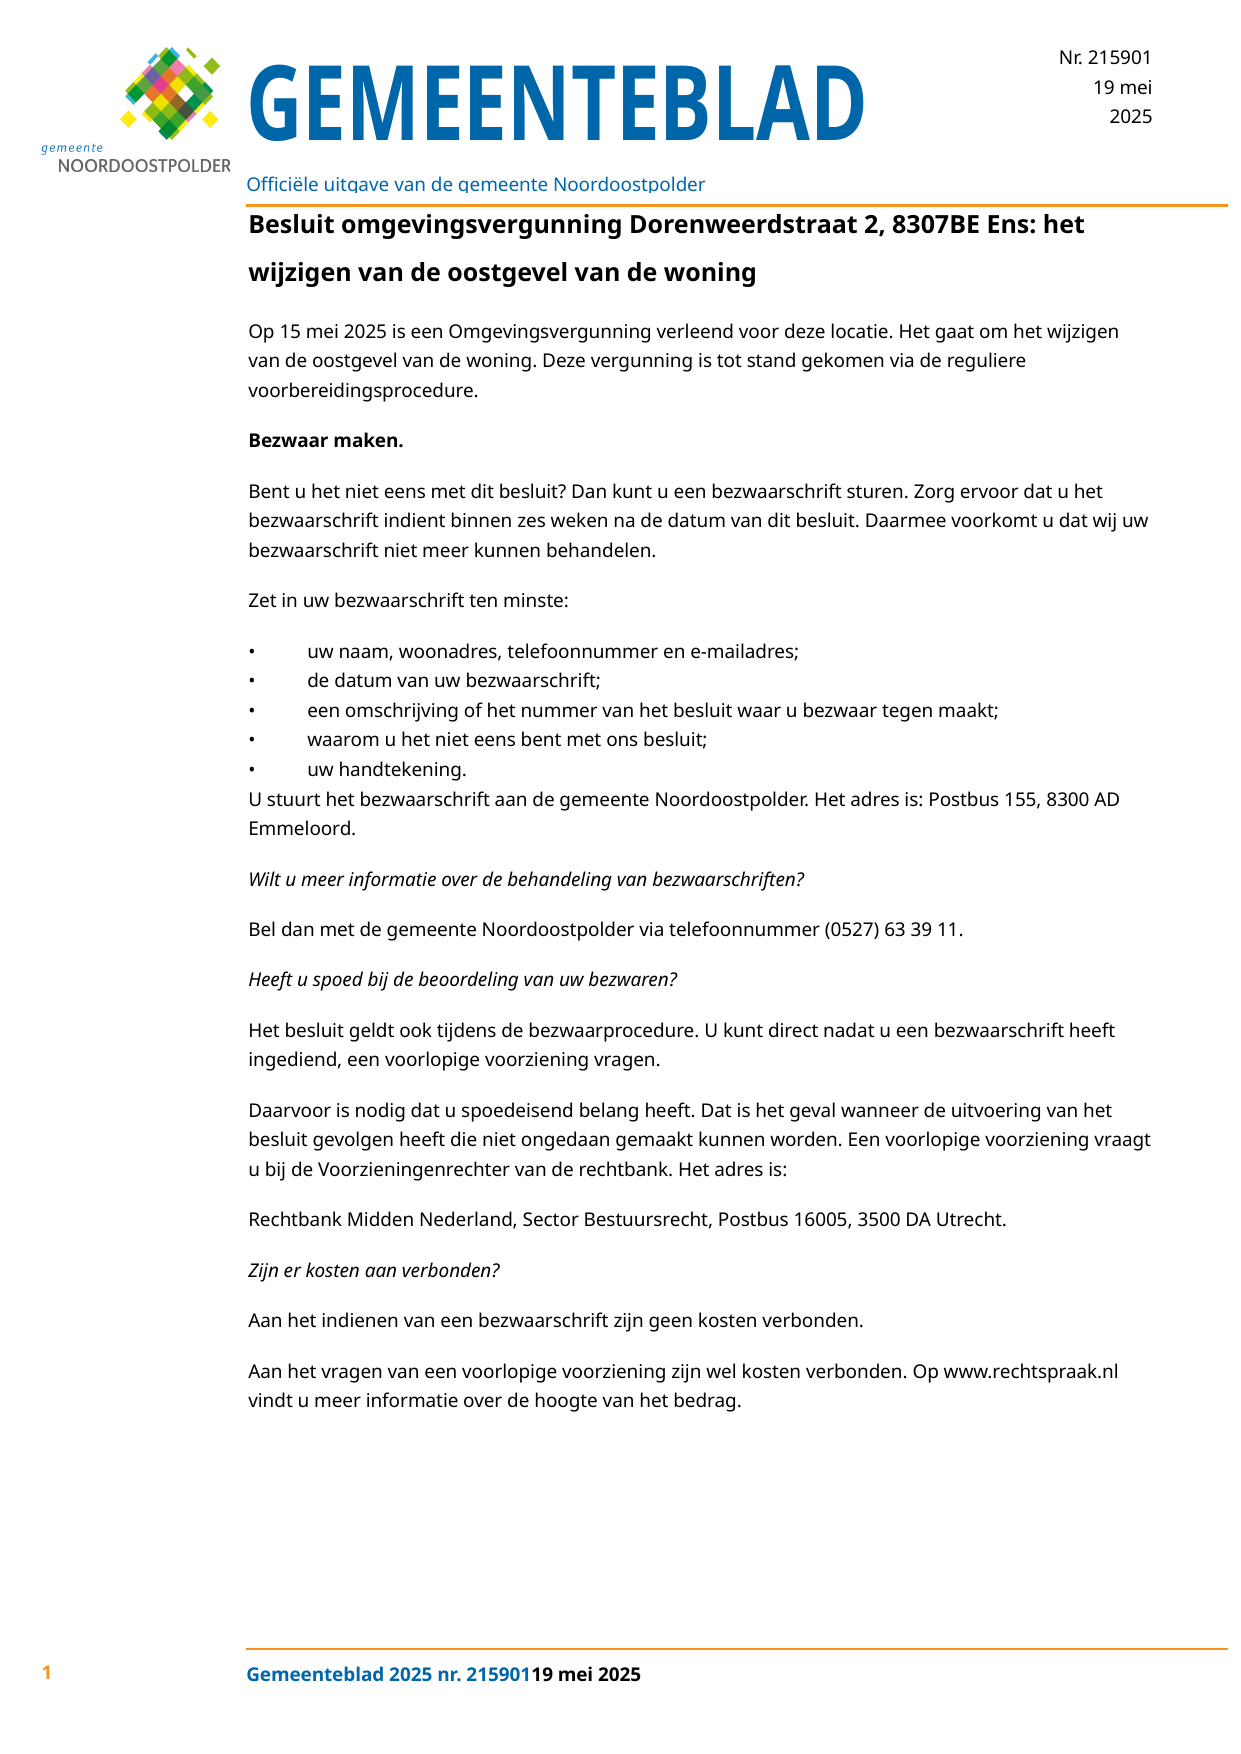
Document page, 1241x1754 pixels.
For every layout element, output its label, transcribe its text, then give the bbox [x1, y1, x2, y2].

list uw naam, woonadres, telefoonnummer en e-mailadres; [248, 638, 1152, 664]
text Het besluit geldt ook tijdens de bezwaarprocedure. U kunt direct nadat u een bezwaarschrift heeft ingediend, een voorlopige voorziening vragen. [248, 1017, 1152, 1072]
list een omschrijving of het nummer van het besluit waar u bezwaar tegen maakt; [248, 697, 1152, 723]
text Aan het indienen van een bezwaarschrift zijn geen kosten verbonden. [248, 1307, 1152, 1333]
text Zet in uw bezwaarschrift ten minste: [248, 587, 1152, 613]
text Wilt u meer informatie over de behandeling van bezwaarschriften? [248, 866, 1152, 892]
text Aan het vragen van een voorlopige voorziening zijn wel kosten verbonden. Op www.rechtspraak.nl vindt u meer informatie over de hoogte van het bedrag. [248, 1358, 1152, 1413]
list waarom u het niet eens bent met ons besluit; [248, 727, 1152, 752]
text Besluit omgevingsvergunning Dorenweerdstraat 2, 8307BE Ens: het wijzigen van de oostgevel van de woning [248, 207, 1152, 288]
text Bent u het niet eens met dit besluit? Dan kunt u een bezwaarschrift sturen. Zorg ervoor dat u het bezwaarschrift indient binnen zes weken na de datum van dit besluit. Daarmee voorkomt u dat wij uw bezwaarschrift niet meer kunnen behandelen. [248, 478, 1152, 563]
text Rechtbank Midden Nederland, Sector Bestuursrecht, Postbus 16005, 3500 DA Utrecht. [248, 1207, 1152, 1232]
text Bezwaar maken. [248, 427, 1152, 453]
text U stuurt het bezwaarschrift aan de gemeente Noordoostpolder. Het adres is: Postbus 155, 8300 AD Emmeloord. [248, 786, 1152, 841]
text Daarvoor is nodig dat u spoedeisend belang heeft. Dat is het geval wanneer de uitvoering van het besluit gevolgen heeft die niet ongedaan gemaakt kunnen worden. Een voorlopige voorziening vraagt u bij de Voorzieningenrechter van de rechtbank. Het adres is: [248, 1097, 1152, 1182]
list uw handtekening. [248, 756, 1152, 782]
list de datum van uw bezwaarschrift; [248, 667, 1152, 693]
text Heeft u spoed bij de beoordeling van uw bezwaren? [248, 967, 1152, 992]
picture [41, 47, 231, 172]
text Op 15 mei 2025 is een Omgevingsvergunning verleend voor deze locatie. Het gaat om het wijzigen van de oostgevel van de woning. Deze vergunning is tot stand gekomen via de reguliere voorbereidingsprocedure. [248, 318, 1152, 403]
text Zijn er kosten aan verbonden? [248, 1257, 1152, 1283]
text Bel dan met de gemeente Noordoostpolder via telefoonnummer (0527) 63 39 11. [248, 916, 1152, 942]
